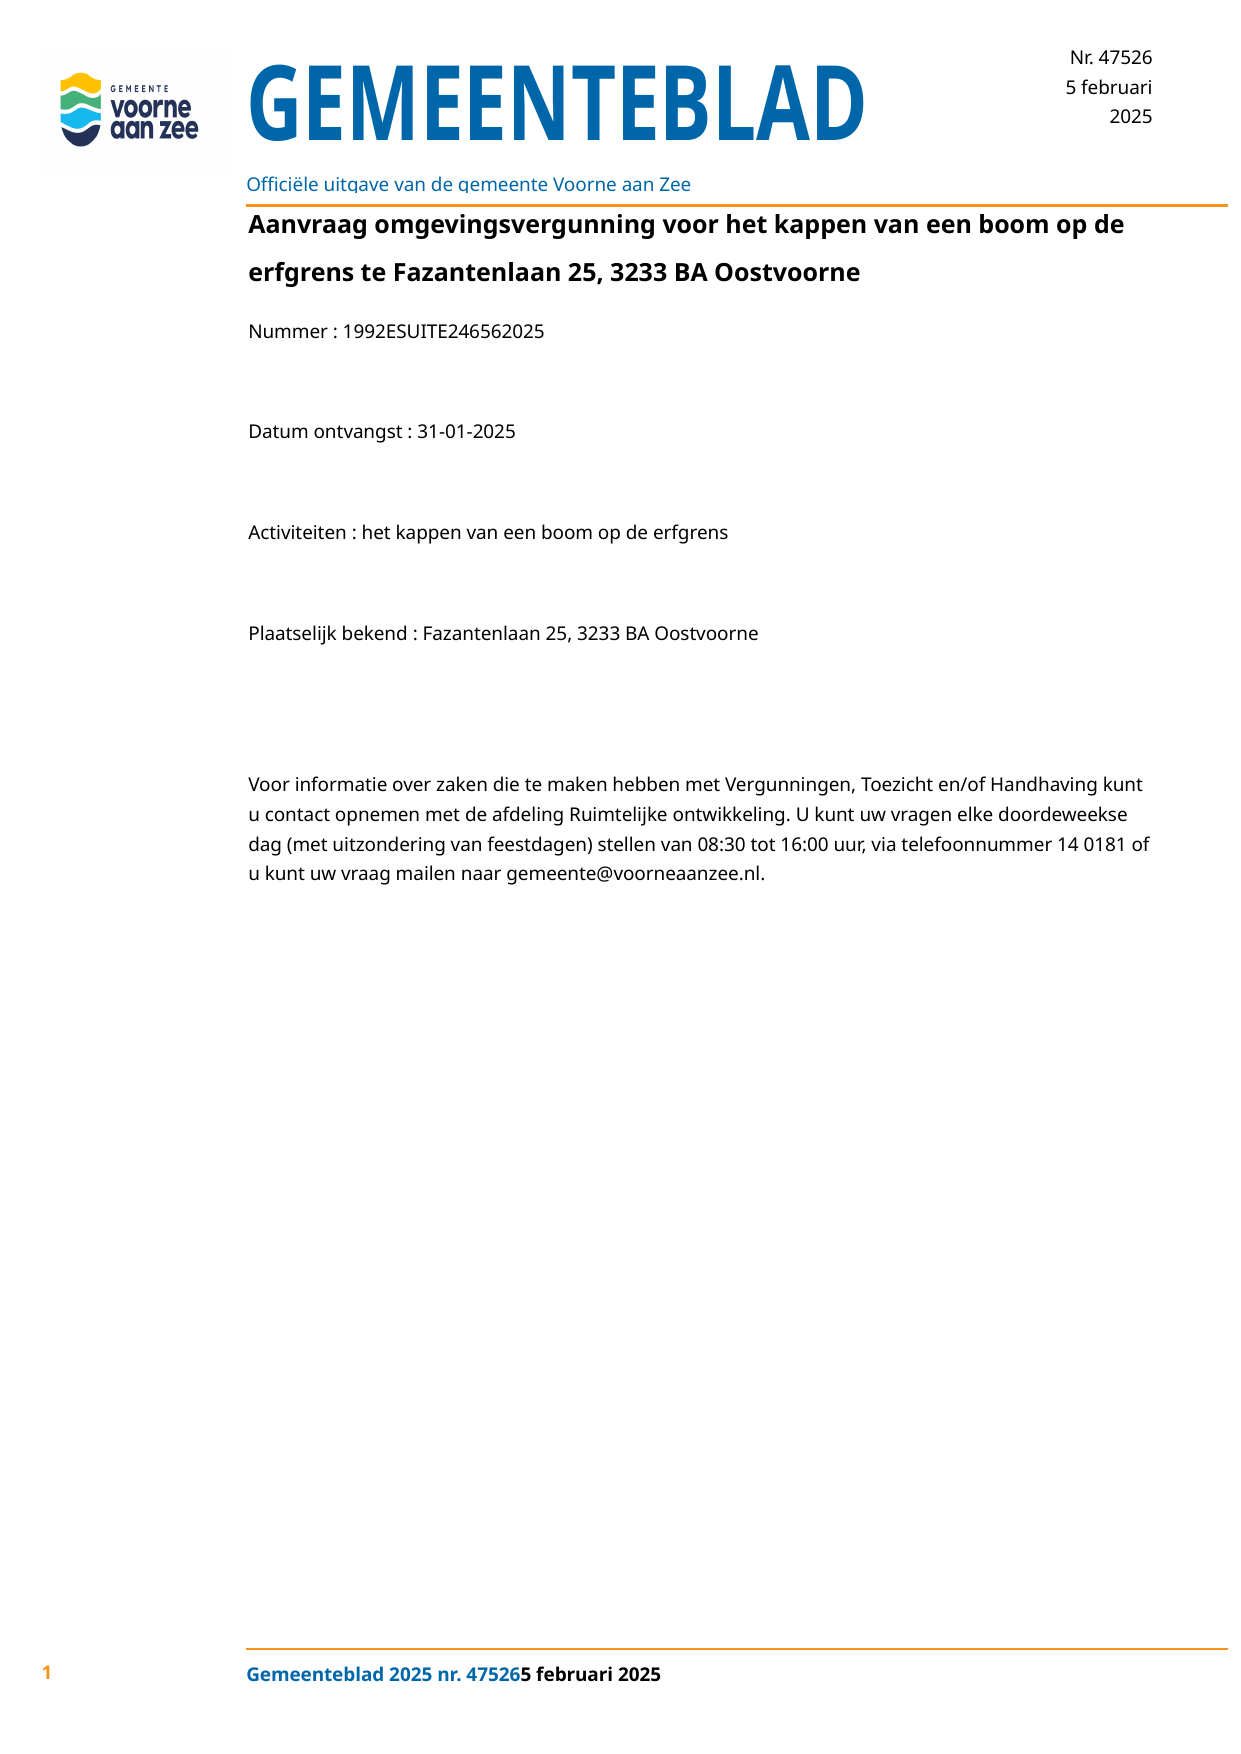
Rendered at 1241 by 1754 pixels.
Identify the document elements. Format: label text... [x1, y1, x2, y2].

text Plaatselijk bekend : Fazantenlaan 25, 3233 BA Oostvoorne [248, 620, 1152, 646]
text Voor informatie over zaken die te maken hebben met Vergunningen, Toezicht en/of Handhaving kunt u contact opnemen met de afdeling Ruimtelijke ontwikkeling. U kunt uw vragen elke doordeweekse dag (met uitzondering van feestdagen) stellen van 08:30 tot 16:00 uur, via telefoonnummer 14 0181 of u kunt uw vraag mailen naar gemeente@voorneaanzee.nl. [248, 772, 1152, 886]
text Aanvraag omgevingsvergunning voor het kappen van een boom op de erfgrens te Fazantenlaan 25, 3233 BA Oostvoorne [248, 207, 1152, 288]
picture [41, 47, 231, 172]
text Activiteiten : het kappen van een boom op de erfgrens [248, 519, 1152, 545]
text Nummer : 1992ESUITE246562025 [248, 318, 1152, 344]
text Datum ontvangst : 31-01-2025 [248, 419, 1152, 444]
